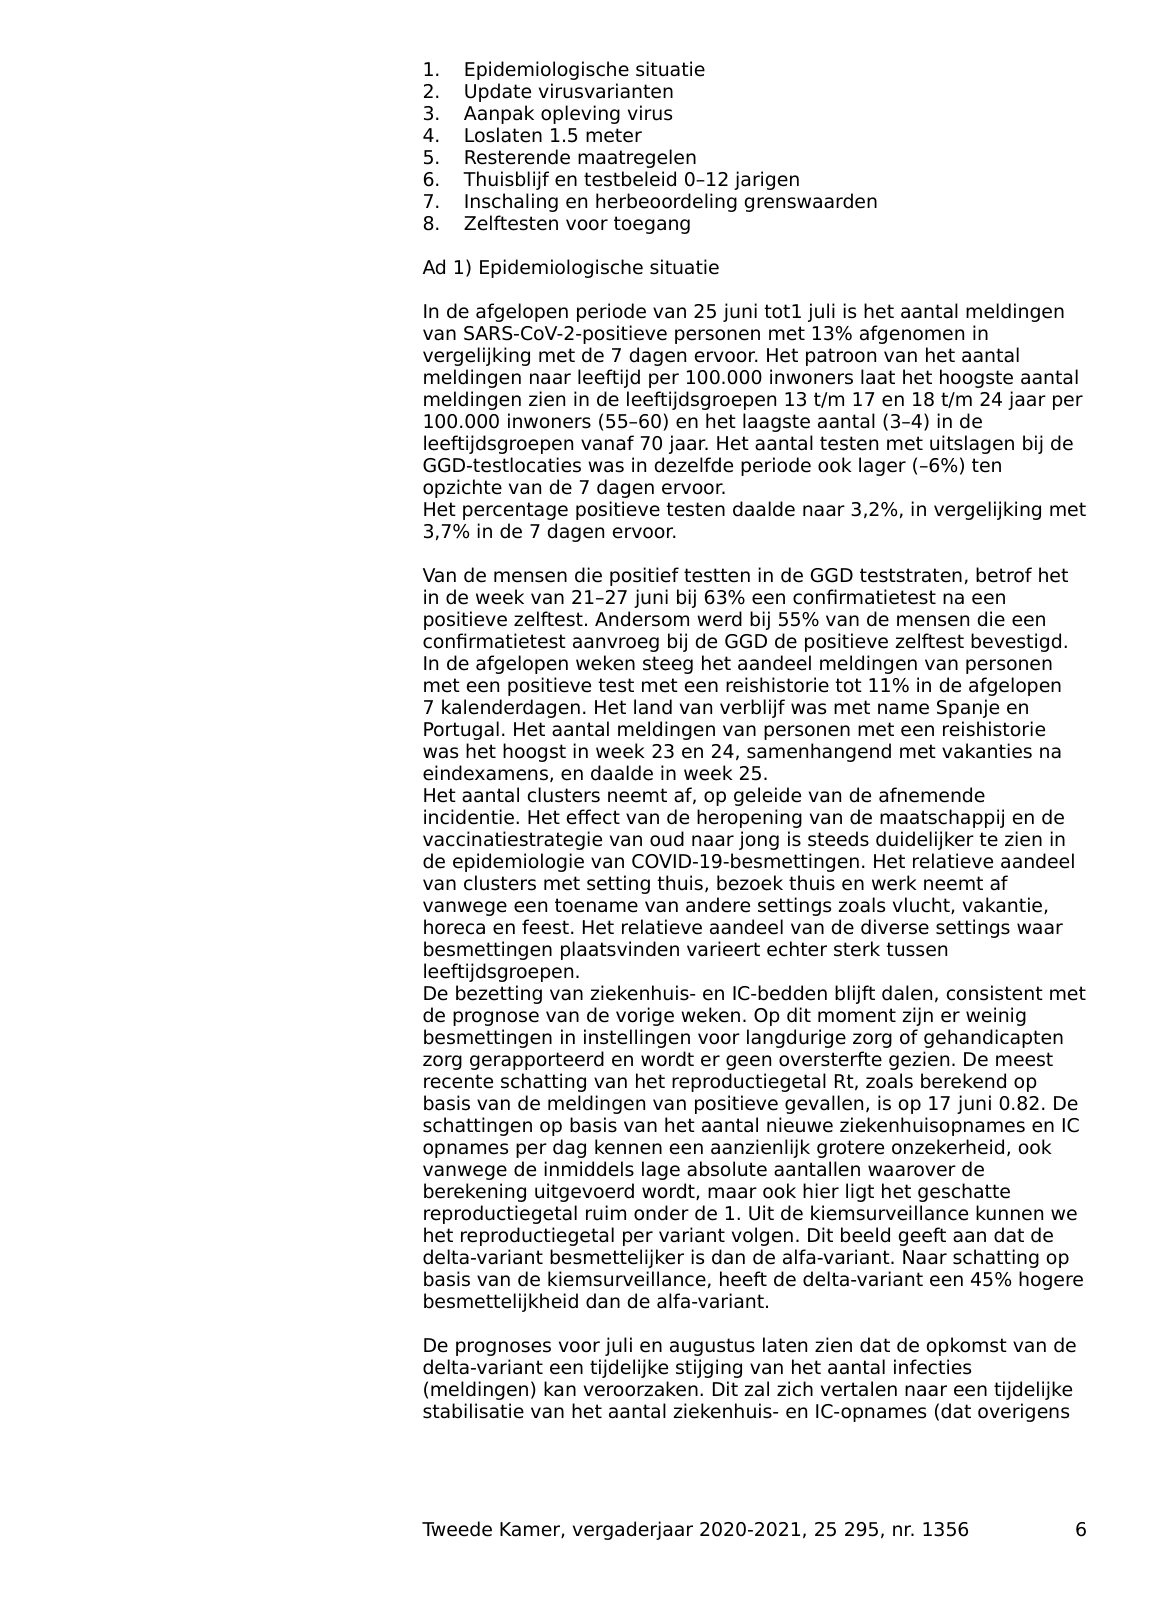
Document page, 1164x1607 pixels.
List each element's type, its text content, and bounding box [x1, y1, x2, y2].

text 4. Loslaten 1.5 meter [422, 125, 1087, 147]
text In de afgelopen weken steeg het aandeel meldingen van personen met een positieve test met een reishistorie tot 11% in de afgelopen 7 kalenderdagen. Het land van verblijf was met name Spanje en Portugal. Het aantal meldingen van personen met een reishistorie was het hoogst in week 23 en 24, samenhangend met vakanties na eindexamens, en daalde in week 25. [422, 653, 1087, 785]
text 3. Aanpak opleving virus [422, 103, 1087, 125]
subtitle Ad 1) Epidemiologische situatie [422, 257, 1087, 279]
text Het aantal clusters neemt af, op geleide van de afnemende incidentie. Het effect van de heropening van de maatschappij en de vaccinatiestrategie van oud naar jong is steeds duidelijker te zien in de epidemiologie van COVID-19-besmettingen. Het relatieve aandeel van clusters met setting thuis, bezoek thuis en werk neemt af vanwege een toename van andere settings zoals vlucht, vakantie, horeca en feest. Het relatieve aandeel van de diverse settings waar besmettingen plaatsvinden varieert echter sterk tussen leeftijdsgroepen. [422, 785, 1087, 983]
text 5. Resterende maatregelen [422, 147, 1087, 169]
text In de afgelopen periode van 25 juni tot1 juli is het aantal meldingen van SARS-CoV-2-positieve personen met 13% afgenomen in vergelijking met de 7 dagen ervoor. Het patroon van het aantal meldingen naar leeftijd per 100.000 inwoners laat het hoogste aantal meldingen zien in de leeftijdsgroepen 13 t/m 17 en 18 t/m 24 jaar per 100.000 inwoners (55–60) en het laagste aantal (3–4) in de leeftijdsgroepen vanaf 70 jaar. Het aantal testen met uitslagen bij de GGD-testlocaties was in dezelfde periode ook lager (–6%) ten opzichte van de 7 dagen ervoor. [422, 301, 1087, 499]
text 1. Epidemiologische situatie [422, 59, 1087, 81]
text 2. Update virusvarianten [422, 81, 1087, 103]
text Van de mensen die positief testten in de GGD teststraten, betrof het in de week van 21–27 juni bij 63% een confirmatietest na een positieve zelftest. Andersom werd bij 55% van de mensen die een confirmatietest aanvroeg bij de GGD de positieve zelftest bevestigd. [422, 565, 1087, 653]
text De prognoses voor juli en augustus laten zien dat de opkomst van de delta-variant een tijdelijke stijging van het aantal infecties (meldingen) kan veroorzaken. Dit zal zich vertalen naar een tijdelijke stabilisatie van het aantal ziekenhuis- en IC-opnames (dat overigens [422, 1335, 1087, 1423]
text 7. Inschaling en herbeoordeling grenswaarden [422, 191, 1087, 213]
text 6. Thuisblijf en testbeleid 0–12 jarigen [422, 169, 1087, 191]
text 8. Zelftesten voor toegang [422, 213, 1087, 235]
text Het percentage positieve testen daalde naar 3,2%, in vergelijking met 3,7% in de 7 dagen ervoor. [422, 499, 1087, 543]
text De bezetting van ziekenhuis- en IC-bedden blijft dalen, consistent met de prognose van de vorige weken. Op dit moment zijn er weinig besmettingen in instellingen voor langdurige zorg of gehandicapten zorg gerapporteerd en wordt er geen oversterfte gezien. De meest recente schatting van het reproductiegetal Rt, zoals berekend op basis van de meldingen van positieve gevallen, is op 17 juni 0.82. De schattingen op basis van het aantal nieuwe ziekenhuisopnames en IC opnames per dag kennen een aanzienlijk grotere onzekerheid, ook vanwege de inmiddels lage absolute aantallen waarover de berekening uitgevoerd wordt, maar ook hier ligt het geschatte reproductiegetal ruim onder de 1. Uit de kiemsurveillance kunnen we het reproductiegetal per variant volgen. Dit beeld geeft aan dat de delta-variant besmettelijker is dan de alfa-variant. Naar schatting op basis van de kiemsurveillance, heeft de delta-variant een 45% hogere besmettelijkheid dan de alfa-variant. [422, 983, 1087, 1312]
